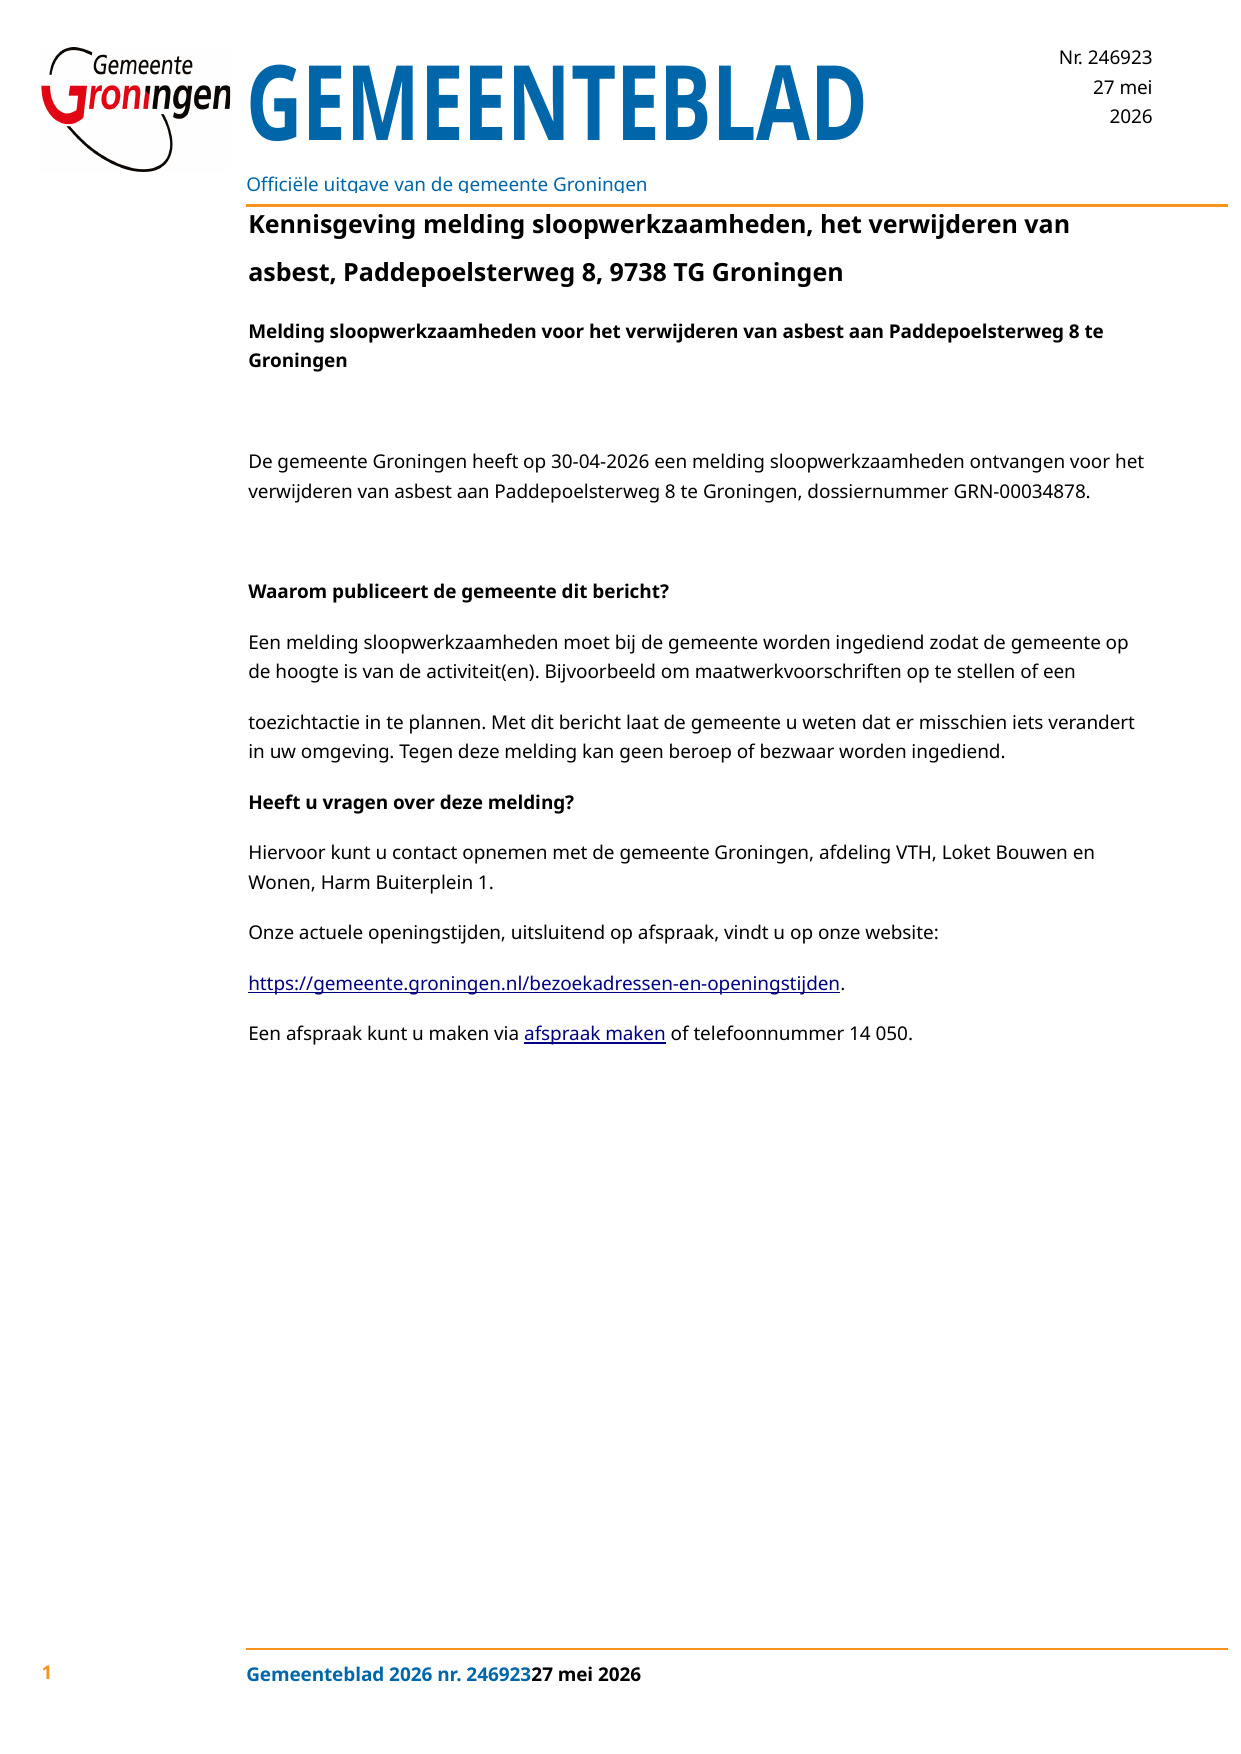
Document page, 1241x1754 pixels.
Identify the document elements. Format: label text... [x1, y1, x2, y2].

text Een afspraak kunt u maken via afspraak maken of telefoonnummer 14 050. [248, 1020, 1152, 1046]
text Een melding sloopwerkzaamheden moet bij de gemeente worden ingediend zodat de gemeente op de hoogte is van de activiteit(en). Bijvoorbeeld om maatwerkvoorschriften op te stellen of een [248, 629, 1152, 684]
picture [41, 47, 231, 172]
text Hiervoor kunt u contact opnemen met de gemeente Groningen, afdeling VTH, Loket Bouwen en Wonen, Harm Buiterplein 1. [248, 839, 1152, 895]
text Waarom publiceert de gemeente dit bericht? [248, 579, 1152, 604]
text Onze actuele openingstijden, uitsluitend op afspraak, vindt u op onze website: [248, 919, 1152, 945]
text Melding sloopwerkzaamheden voor het verwijderen van asbest aan Paddepoelsterweg 8 te Groningen [248, 318, 1152, 373]
text toezichtactie in te plannen. Met dit bericht laat de gemeente u weten dat er misschien iets verandert in uw omgeving. Tegen deze melding kan geen beroep of bezwaar worden ingediend. [248, 709, 1152, 764]
text De gemeente Groningen heeft op 30-04-2026 een melding sloopwerkzaamheden ontvangen voor het verwijderen van asbest aan Paddepoelsterweg 8 te Groningen, dossiernummer GRN-00034878. [248, 448, 1152, 504]
text Heeft u vragen over deze melding? [248, 789, 1152, 815]
text Kennisgeving melding sloopwerkzaamheden, het verwijderen van asbest, Paddepoelsterweg 8, 9738 TG Groningen [248, 207, 1152, 288]
text https://gemeente.groningen.nl/bezoekadressen-en-openingstijden. [248, 970, 1152, 996]
